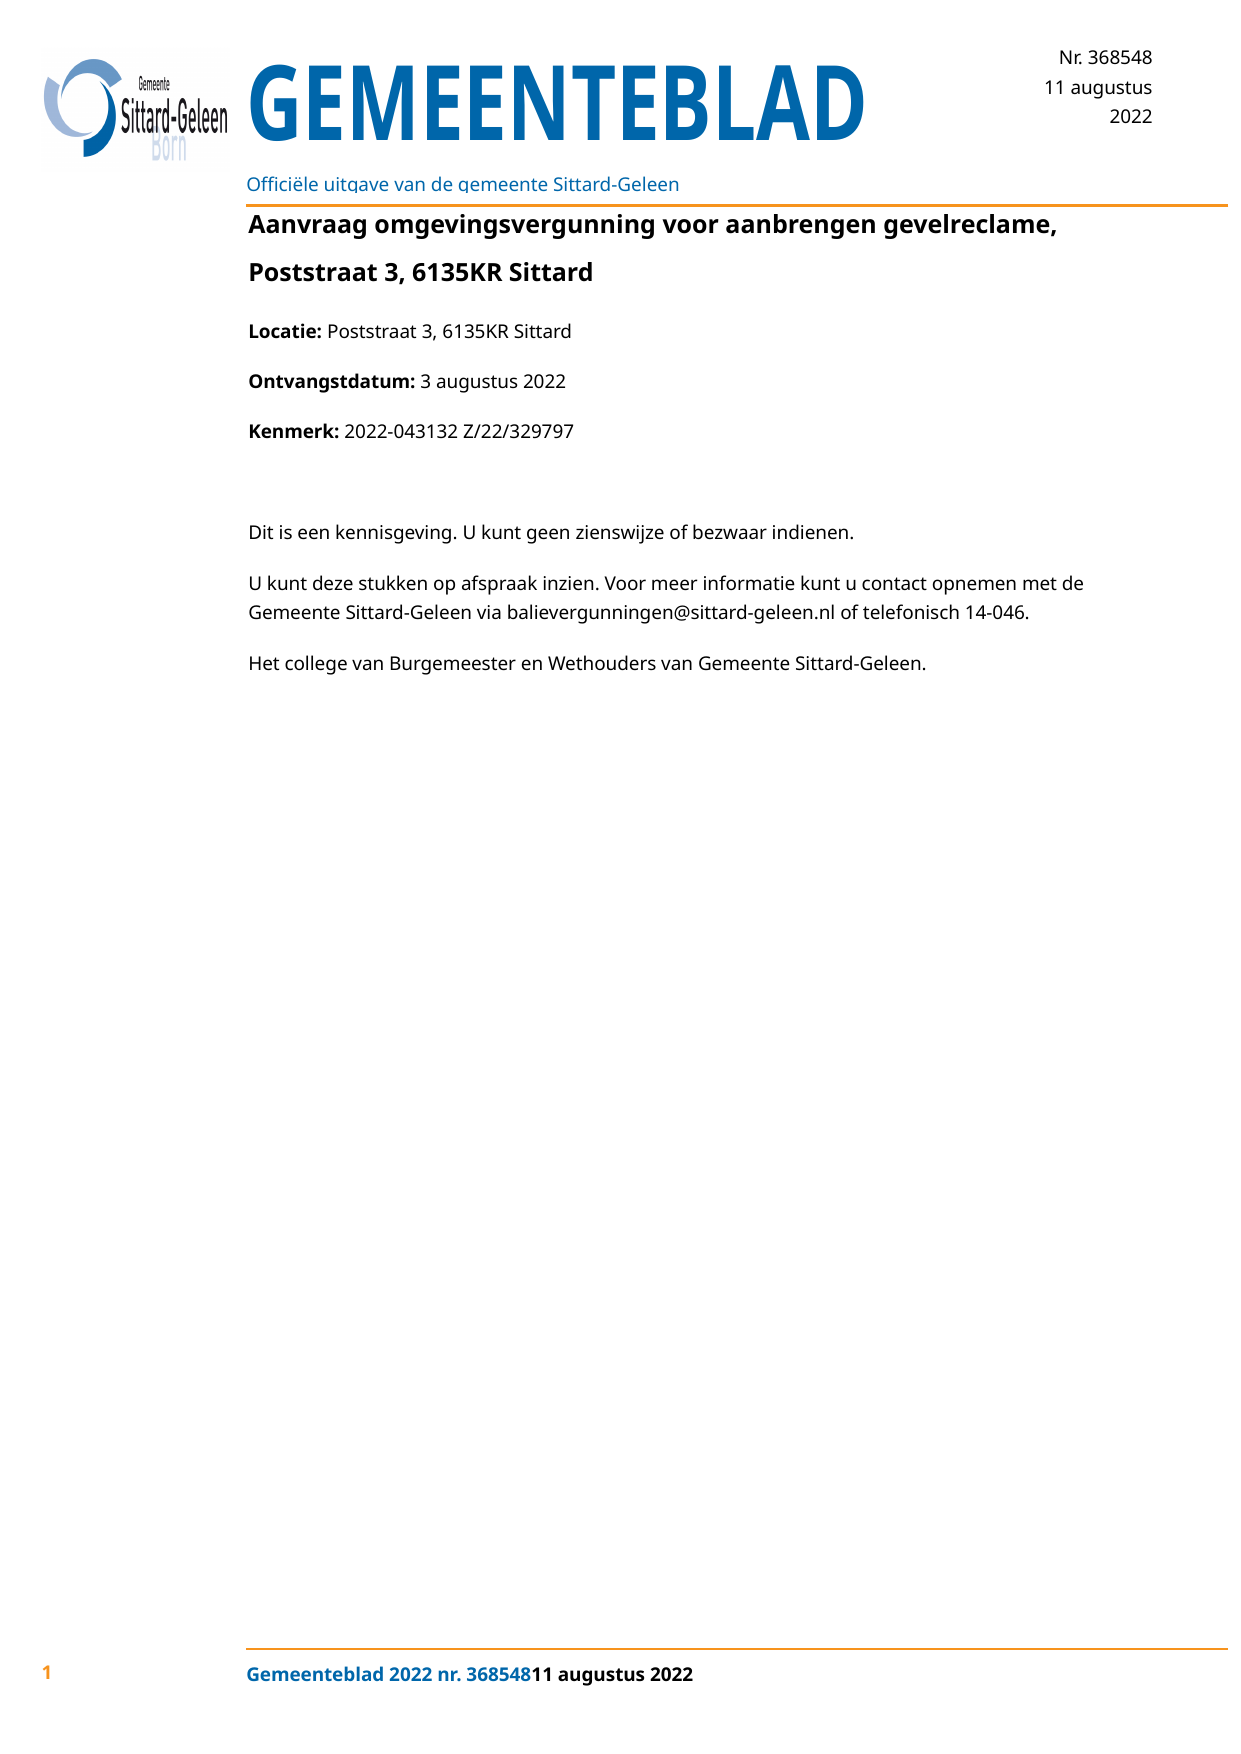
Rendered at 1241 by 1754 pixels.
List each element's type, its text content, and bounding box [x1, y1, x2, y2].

text Het college van Burgemeester en Wethouders van Gemeente Sittard-Geleen. [248, 650, 1152, 676]
text Dit is een kennisgeving. U kunt geen zienswijze of bezwaar indienen. [248, 519, 1152, 545]
text Ontvangstdatum: 3 augustus 2022 [248, 368, 1152, 394]
text Locatie: Poststraat 3, 6135KR Sittard [248, 318, 1152, 344]
text U kunt deze stukken op afspraak inzien. Voor meer informatie kunt u contact opnemen met de Gemeente Sittard-Geleen via balievergunningen@sittard-geleen.nl of telefonisch 14-046. [248, 570, 1152, 625]
text Kenmerk: 2022-043132 Z/22/329797 [248, 419, 1152, 444]
picture [41, 47, 231, 172]
text Aanvraag omgevingsvergunning voor aanbrengen gevelreclame, Poststraat 3, 6135KR Sittard [248, 207, 1152, 288]
